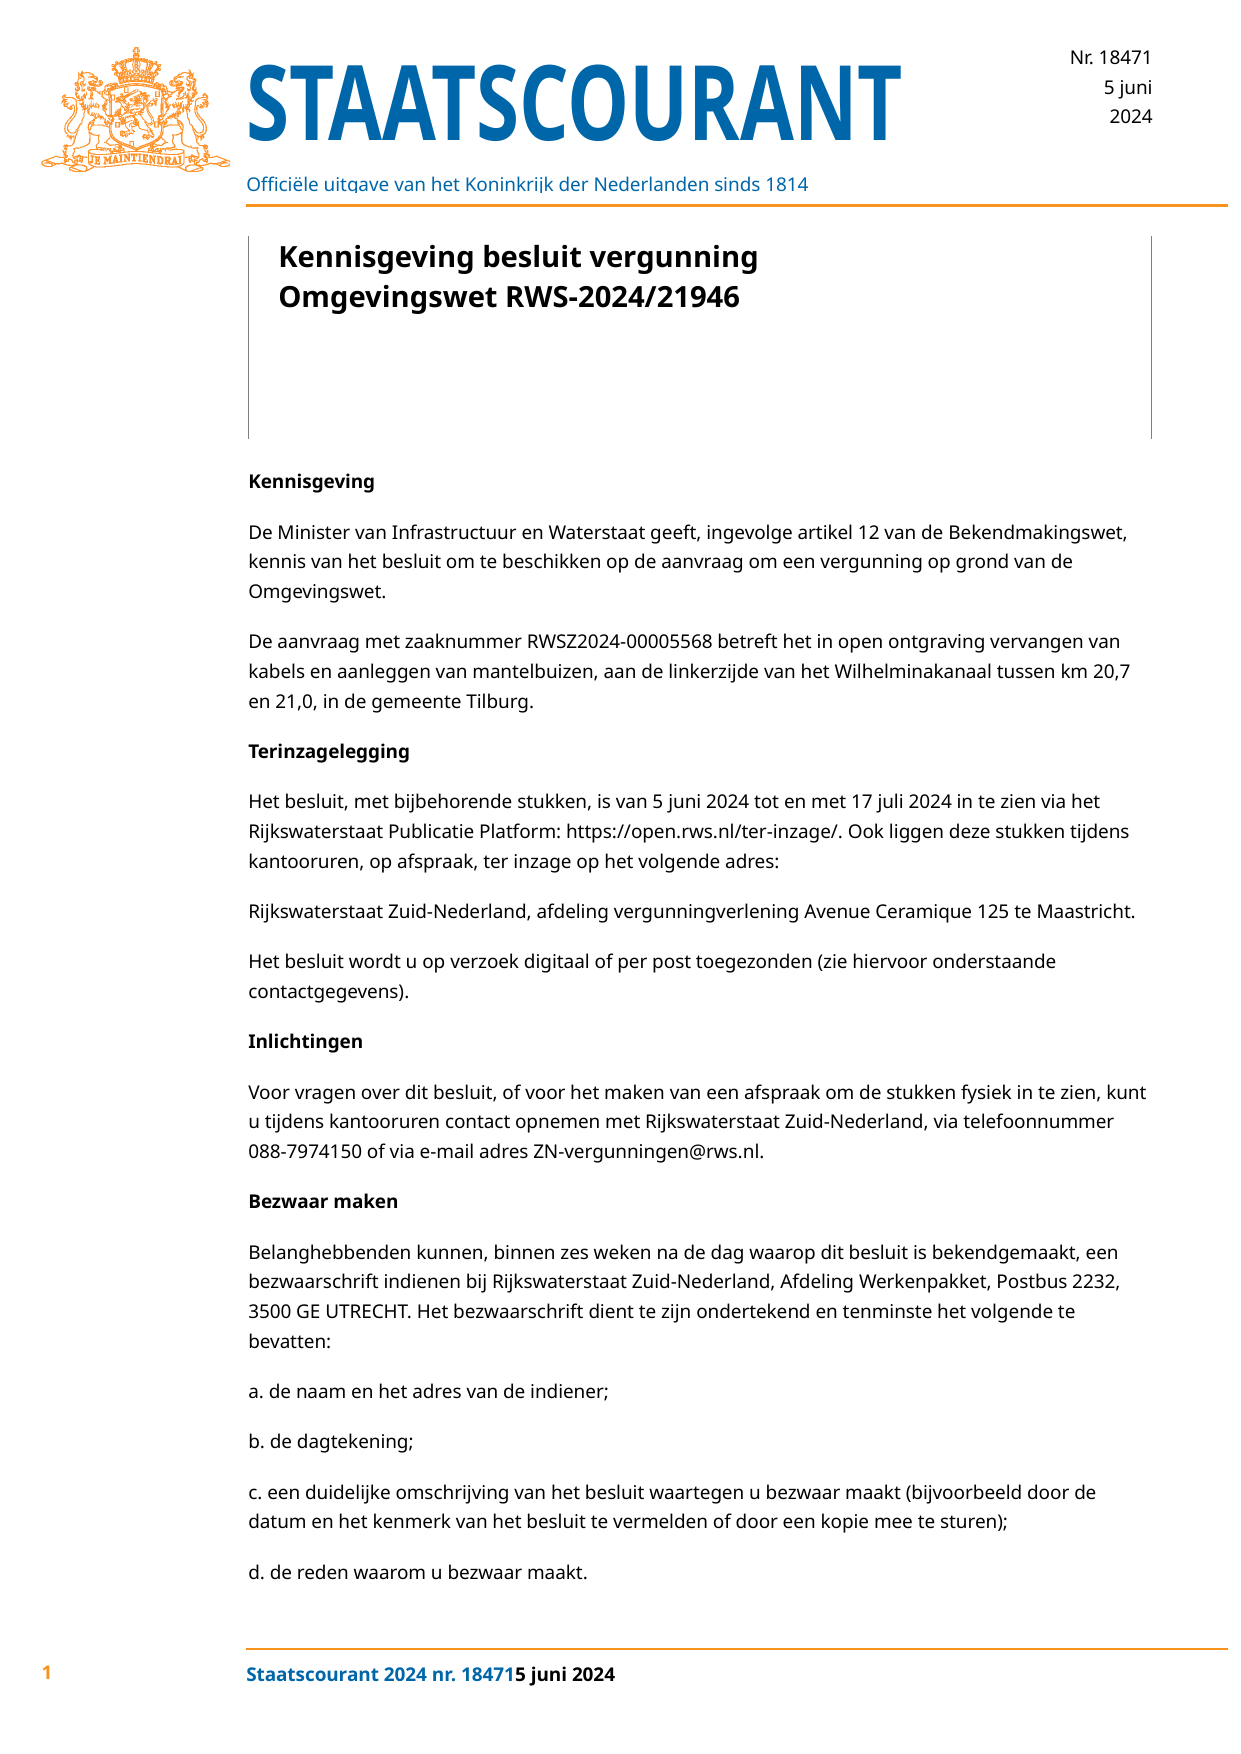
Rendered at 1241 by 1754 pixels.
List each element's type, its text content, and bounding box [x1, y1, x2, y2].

table_header [850, 414, 1151, 439]
text Voor vragen over dit besluit, of voor het maken van een afspraak om de stukken fysiek in te zien, kunt u tijdens kantooruren contact opnemen met Rijkswaterstaat Zuid-Nederland, via telefoonnummer 088-7974150 of via e-mail adres ZN-vergunningen@rws.nl. [248, 1079, 1152, 1164]
text De Minister van Infrastructuur en Waterstaat geeft, ingevolge artikel 12 van de Bekendmakingswet, kennis van het besluit om te beschikken op de aanvraag om een vergunning op grond van de Omgevingswet. [248, 519, 1152, 604]
table_header [850, 236, 912, 413]
text Inlichtingen [248, 1029, 1152, 1054]
text d. de reden waarom u bezwaar maakt. [248, 1559, 1152, 1585]
text De aanvraag met zaaknummer RWSZ2024-00005568 betreft het in open ontgraving vervangen van kabels en aanleggen van mantelbuizen, aan de linkerzijde van het Wilhelminakanaal tussen km 20,7 en 21,0, in de gemeente Tilburg. [248, 629, 1152, 713]
text b. de dagtekening; [248, 1429, 1152, 1454]
text Bezwaar maken [248, 1189, 1152, 1214]
text c. een duidelijke omschrijving van het besluit waartegen u bezwaar maakt (bijvoorbeeld door de datum en het kenmerk van het besluit te vermelden of door een kopie mee te sturen); [248, 1479, 1152, 1534]
text a. de naam en het adres van de indiener; [248, 1378, 1152, 1404]
table_header [1090, 236, 1151, 413]
text Kennisgeving [248, 469, 1152, 494]
text Het besluit wordt u op verzoek digitaal of per post toegezonden (zie hiervoor onderstaande contactgegevens). [248, 949, 1152, 1004]
text Belanghebbenden kunnen, binnen zes weken na de dag waarop dit besluit is bekendgemaakt, een bezwaarschrift indienen bij Rijkswaterstaat Zuid-Nederland, Afdeling Werkenpakket, Postbus 2232, 3500 GE UTRECHT. Het bezwaarschrift dient te zijn ondertekend en tenminste het volgende te bevatten: [248, 1239, 1152, 1353]
picture [912, 236, 1090, 414]
text Rijkswaterstaat Zuid-Nederland, afdeling vergunningverlening Avenue Ceramique 125 te Maastricht. [248, 898, 1152, 924]
table_header Kennisgeving besluit vergunning Omgevingswet RWS-2024/21946 [249, 236, 850, 439]
text Het besluit, met bijbehorende stukken, is van 5 juni 2024 tot en met 17 juli 2024 in te zien via het Rijkswaterstaat Publicatie Platform: https://open.rws.nl/ter-inzage/. Ook liggen deze stukken tijdens kantooruren, op afspraak, ter inzage op het volgende adres: [248, 789, 1152, 873]
picture [41, 47, 231, 172]
text Terinzagelegging [248, 738, 1152, 764]
